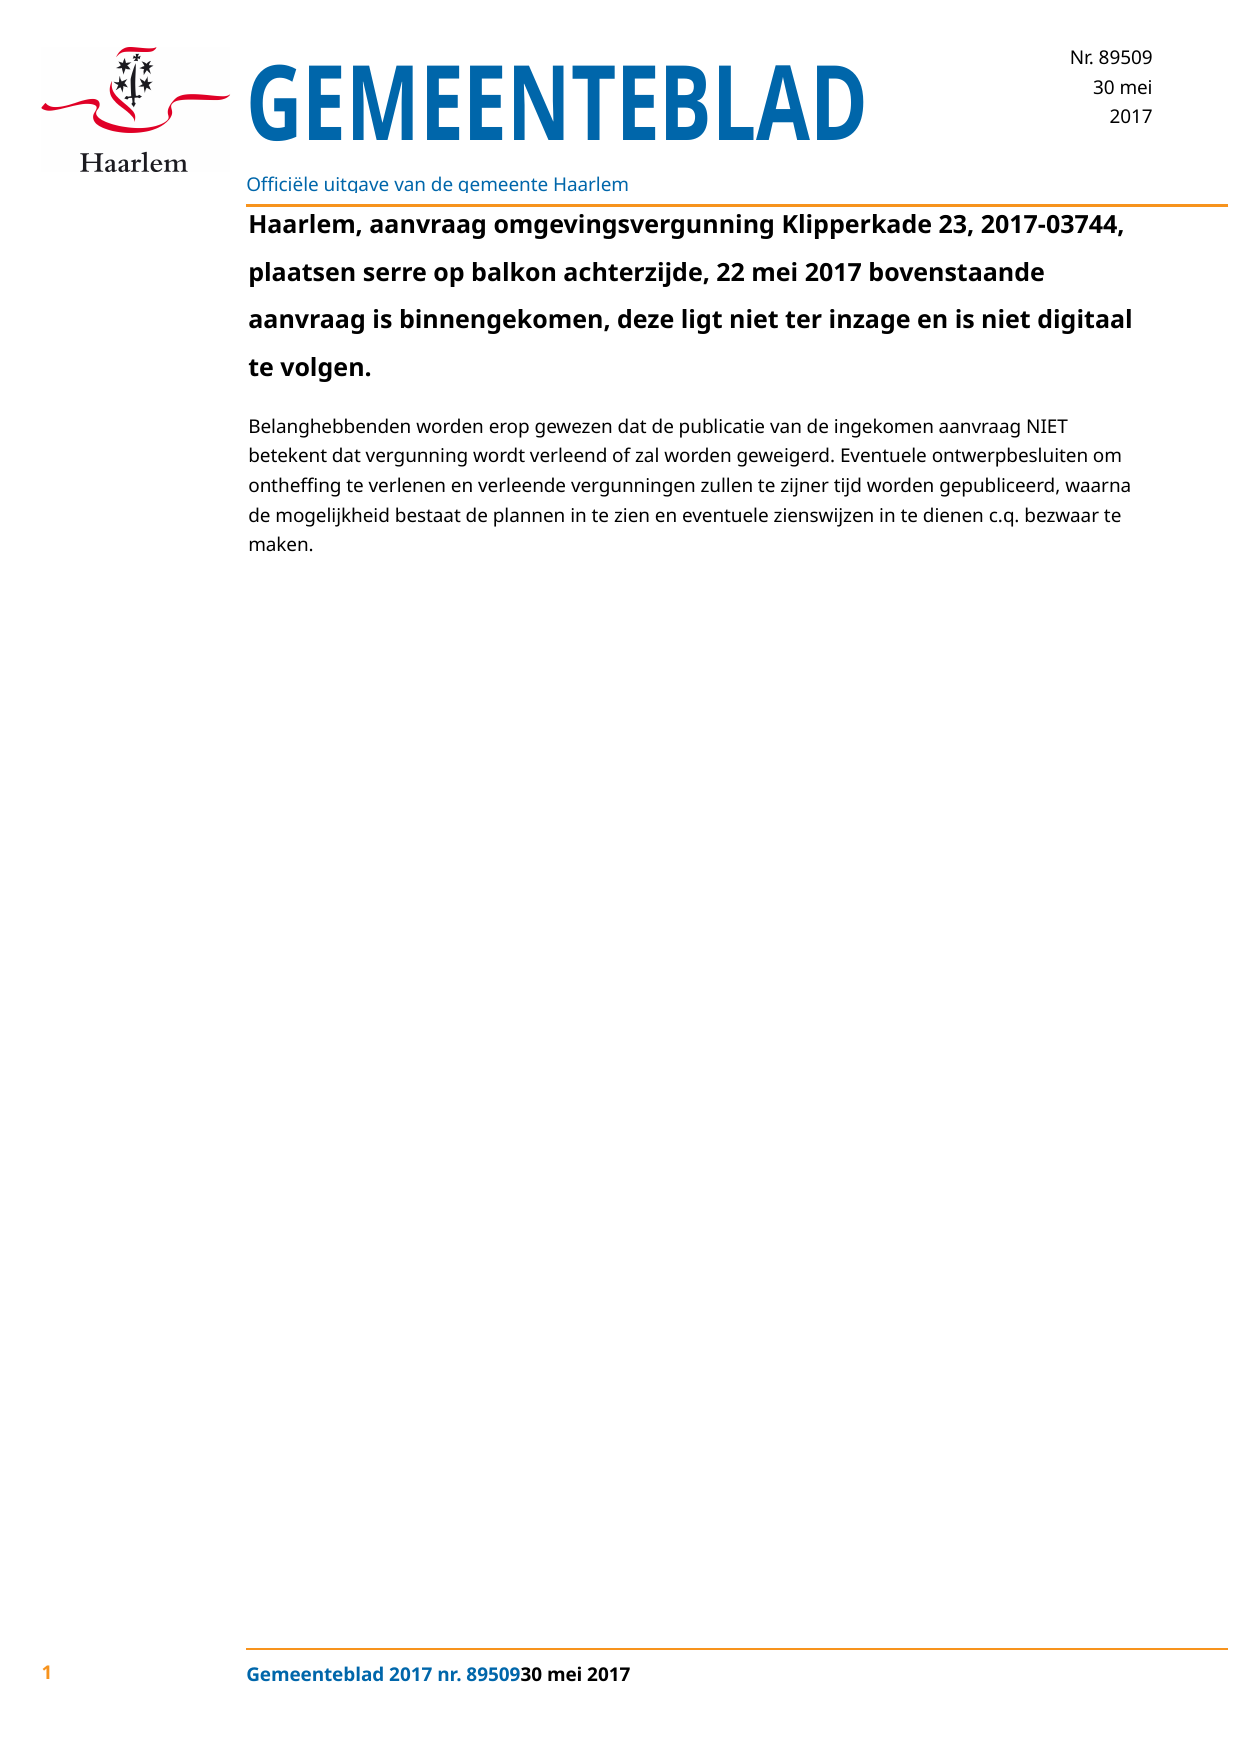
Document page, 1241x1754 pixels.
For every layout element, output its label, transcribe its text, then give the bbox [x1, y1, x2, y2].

picture [41, 47, 231, 172]
text Belanghebbenden worden erop gewezen dat de publicatie van de ingekomen aanvraag NIET betekent dat vergunning wordt verleend of zal worden geweigerd. Eventuele ontwerpbesluiten om ontheffing te verlenen en verleende vergunningen zullen te zijner tijd worden gepubliceerd, waarna de mogelijkheid bestaat de plannen in te zien en eventuele zienswijzen in te dienen c.q. bezwaar te maken. [248, 413, 1152, 557]
text Haarlem, aanvraag omgevingsvergunning Klipperkade 23, 2017-03744, plaatsen serre op balkon achterzijde, 22 mei 2017 bovenstaande aanvraag is binnengekomen, deze ligt niet ter inzage en is niet digitaal te volgen. [248, 207, 1152, 384]
